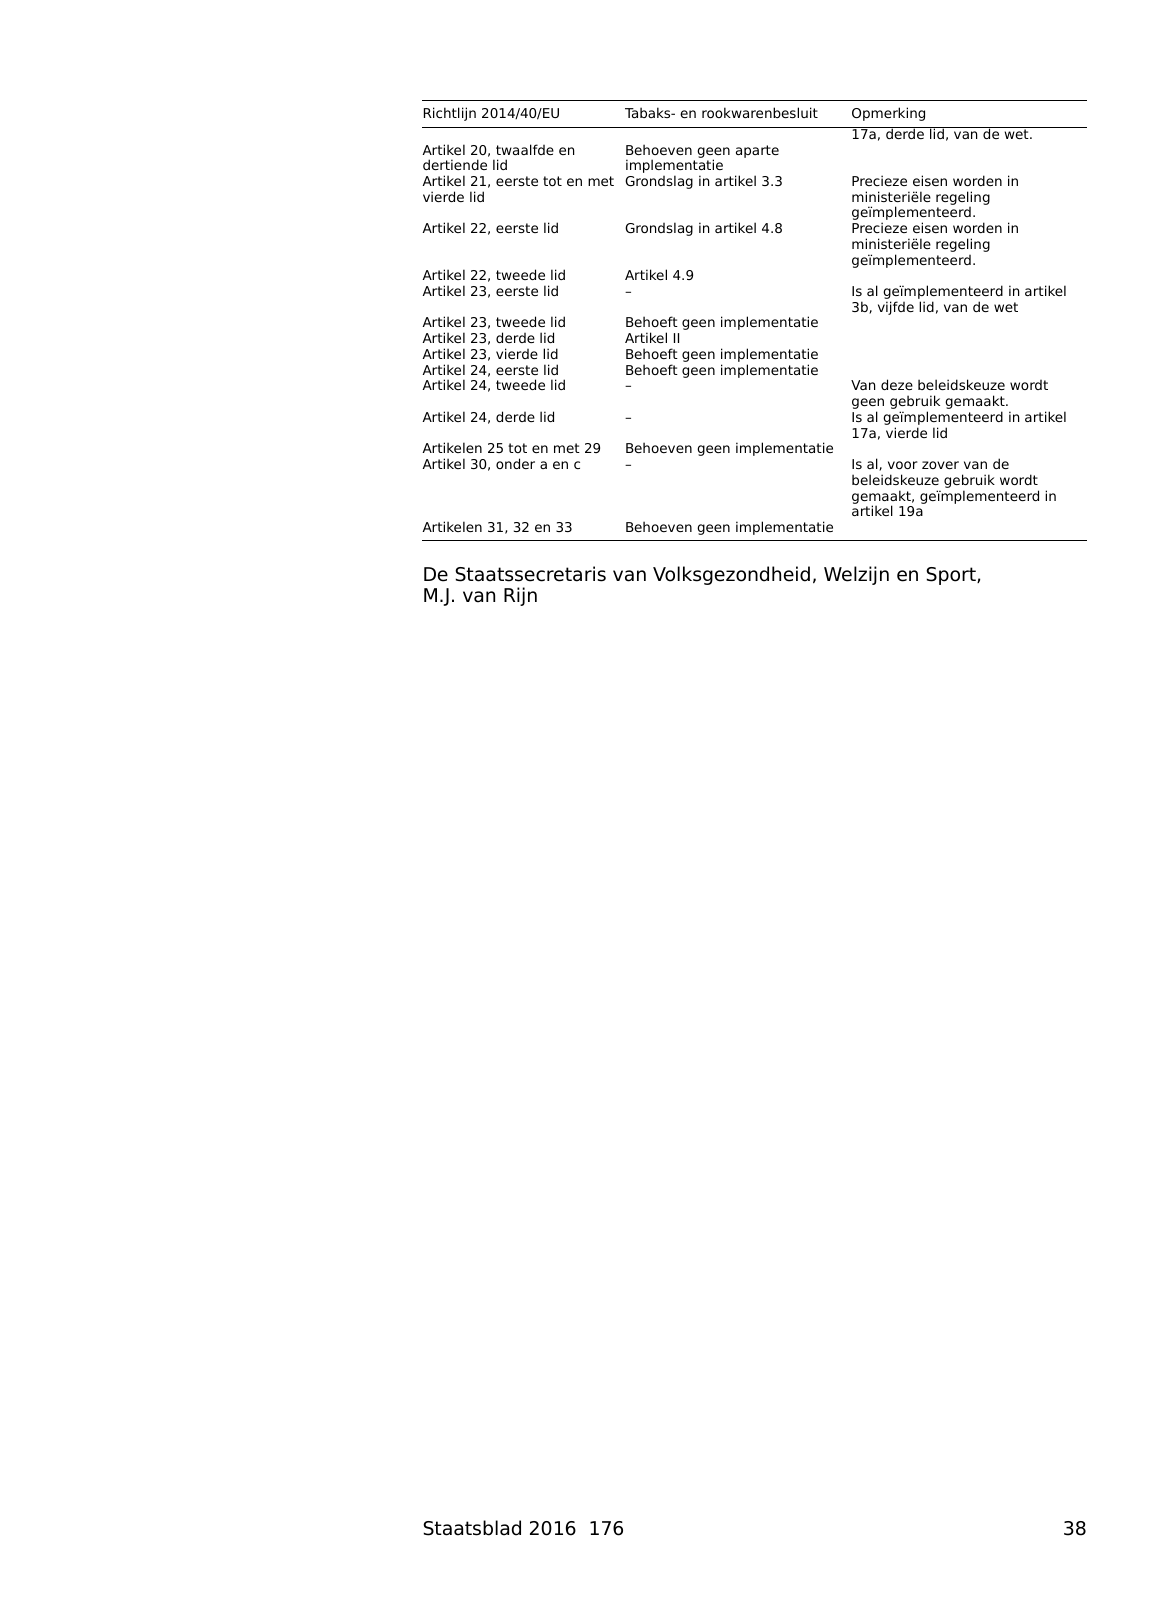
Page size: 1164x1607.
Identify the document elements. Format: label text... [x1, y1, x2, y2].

table_header Opmerking [845, 101, 1087, 127]
table_cell Is al geïmplementeerd in artikel 3b, vijfde lid, van de wet [845, 284, 1087, 315]
table_cell Precieze eisen worden in ministeriële regeling geïmplementeerd. [845, 174, 1087, 221]
table_cell [845, 441, 1087, 457]
table_cell Artikel II [619, 331, 845, 347]
table_cell Grondslag in artikel 4.8 [619, 221, 845, 268]
table_cell [422, 128, 619, 142]
table_cell [845, 142, 1087, 174]
table_cell Artikel 24, tweede lid [422, 378, 619, 410]
table_cell – [619, 457, 845, 520]
table_cell [845, 331, 1087, 347]
table_cell Is al geïmplementeerd in artikel 17a, vierde lid [845, 410, 1087, 441]
table_cell Artikel 21, eerste tot en met vierde lid [422, 174, 619, 221]
table_cell [619, 128, 845, 142]
table_header Richtlijn 2014/40/EU [422, 101, 619, 127]
table_cell Artikel 24, derde lid [422, 410, 619, 441]
table_cell [845, 315, 1087, 331]
table_cell Behoeft geen implementatie [619, 363, 845, 378]
table_cell [845, 363, 1087, 378]
table_cell Behoeven geen implementatie [619, 520, 845, 540]
table_cell Artikel 24, eerste lid [422, 363, 619, 378]
table_cell Artikel 23, derde lid [422, 331, 619, 347]
table_cell [845, 268, 1087, 284]
table_cell Artikelen 25 tot en met 29 [422, 441, 619, 457]
table_cell Behoeven geen implementatie [619, 441, 845, 457]
table_cell Artikel 4.9 [619, 268, 845, 284]
table_cell Grondslag in artikel 3.3 [619, 174, 845, 221]
table_cell [845, 520, 1087, 540]
table_header Tabaks- en rookwarenbesluit [619, 101, 845, 127]
table_cell Artikel 23, eerste lid [422, 284, 619, 315]
table_cell Artikelen 31, 32 en 33 [422, 520, 619, 540]
table_cell Artikel 23, tweede lid [422, 315, 619, 331]
table_cell [845, 347, 1087, 362]
table_cell – [619, 378, 845, 410]
table_cell Is al, voor zover van de beleidskeuze gebruik wordt gemaakt, geïmplementeerd in artikel 19a [845, 457, 1087, 520]
table_cell Behoeft geen implementatie [619, 347, 845, 362]
table_cell Artikel 22, tweede lid [422, 268, 619, 284]
table_cell Van deze beleidskeuze wordt geen gebruik gemaakt. [845, 378, 1087, 410]
table_cell Behoeven geen aparte implementatie [619, 142, 845, 174]
text De Staatssecretaris van Volksgezondheid, Welzijn en Sport, M.J. van Rijn [422, 563, 1087, 607]
table_cell – [619, 284, 845, 315]
table_cell Artikel 22, eerste lid [422, 221, 619, 268]
table_cell Artikel 23, vierde lid [422, 347, 619, 362]
table_cell Artikel 30, onder a en c [422, 457, 619, 520]
table_cell – [619, 410, 845, 441]
table_cell 17a, derde lid, van de wet. [845, 128, 1087, 142]
table_cell Precieze eisen worden in ministeriële regeling geïmplementeerd. [845, 221, 1087, 268]
table_cell Artikel 20, twaalfde en dertiende lid [422, 142, 619, 174]
table_cell Behoeft geen implementatie [619, 315, 845, 331]
